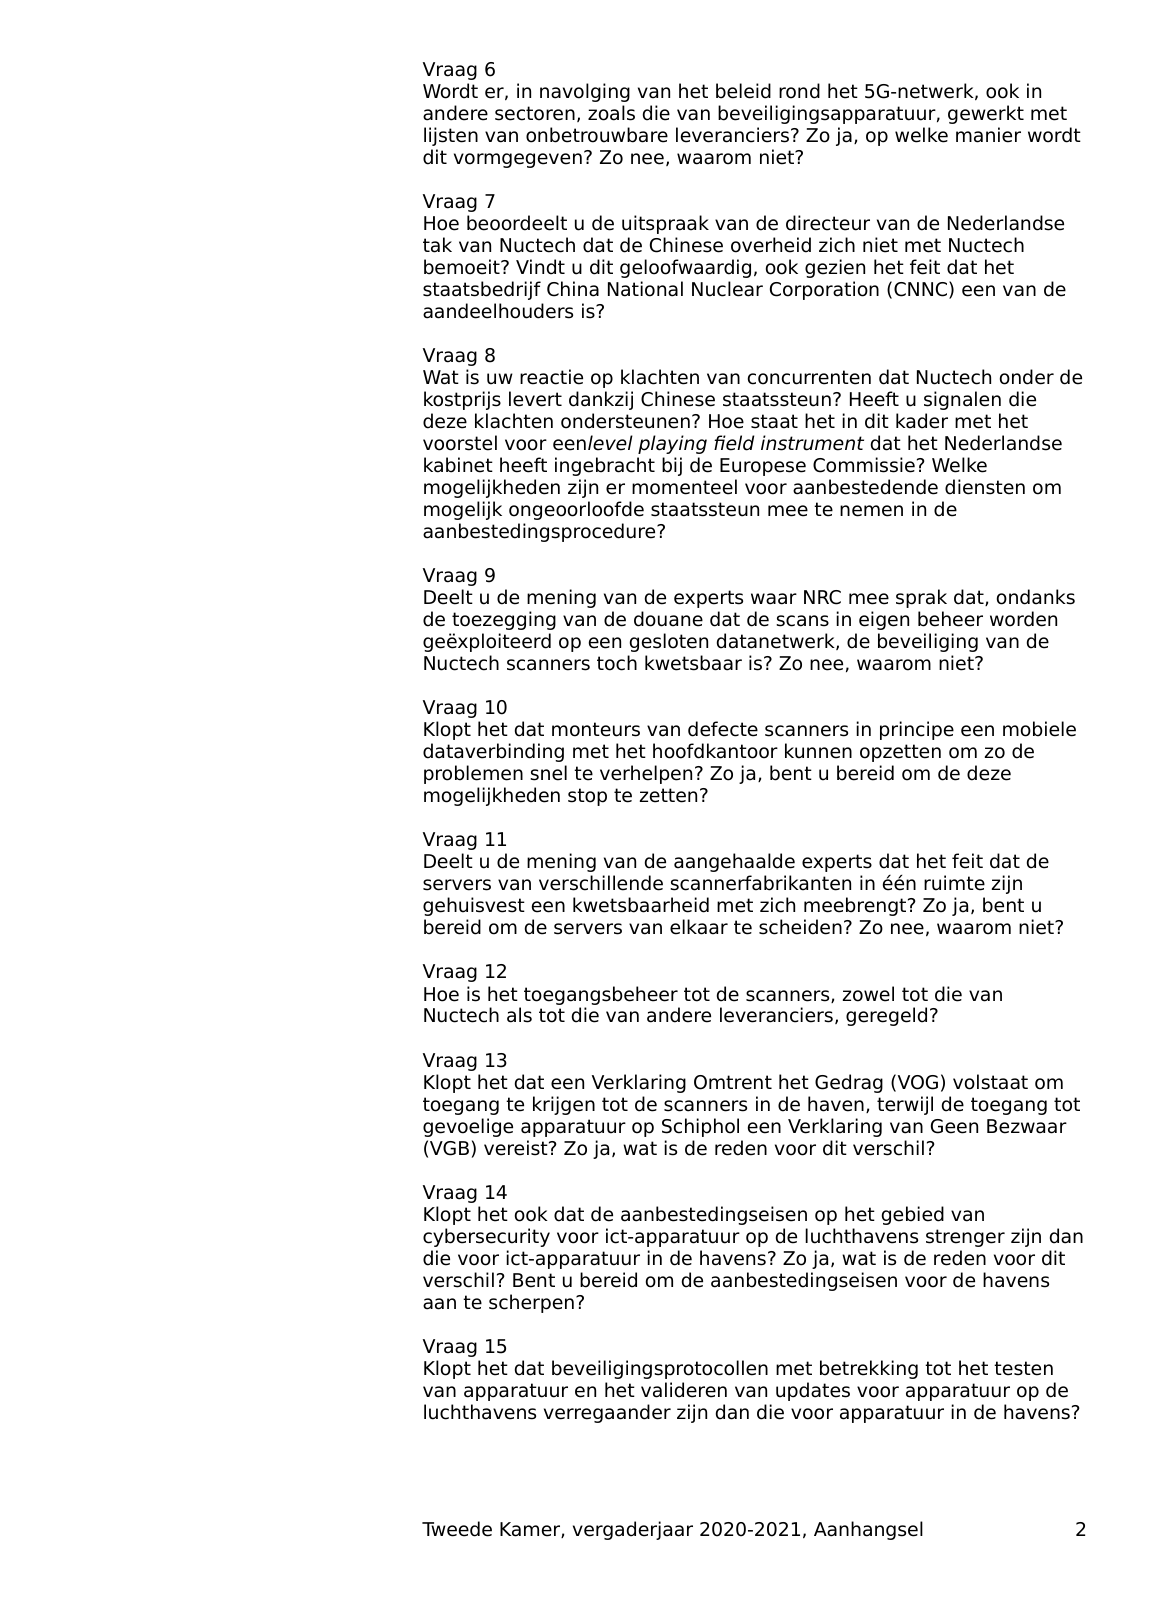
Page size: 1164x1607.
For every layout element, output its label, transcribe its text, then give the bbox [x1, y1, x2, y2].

text Vraag 14 [422, 1182, 1087, 1204]
text Vraag 7 [422, 191, 1087, 213]
text Deelt u de mening van de experts waar NRC mee sprak dat, ondanks de toezegging van de douane dat de scans in eigen beheer worden geëxploiteerd op een gesloten datanetwerk, de beveiliging van de Nuctech scanners toch kwetsbaar is? Zo nee, waarom niet? [422, 587, 1087, 675]
text Wordt er, in navolging van het beleid rond het 5G-netwerk, ook in andere sectoren, zoals die van beveiligingsapparatuur, gewerkt met lijsten van onbetrouwbare leveranciers? Zo ja, op welke manier wordt dit vormgegeven? Zo nee, waarom niet? [422, 81, 1087, 169]
text Vraag 9 [422, 565, 1087, 587]
text Vraag 15 [422, 1336, 1087, 1358]
text Vraag 6 [422, 59, 1087, 81]
text Hoe beoordeelt u de uitspraak van de directeur van de Nederlandse tak van Nuctech dat de Chinese overheid zich niet met Nuctech bemoeit? Vindt u dit geloofwaardig, ook gezien het feit dat het staatsbedrijf China National Nuclear Corporation (CNNC) een van de aandeelhouders is? [422, 213, 1087, 323]
text Klopt het dat een Verklaring Omtrent het Gedrag (VOG) volstaat om toegang te krijgen tot de scanners in de haven, terwijl de toegang tot gevoelige apparatuur op Schiphol een Verklaring van Geen Bezwaar (VGB) vereist? Zo ja, wat is de reden voor dit verschil? [422, 1072, 1087, 1159]
text Vraag 10 [422, 697, 1087, 719]
text Klopt het ook dat de aanbestedingseisen op het gebied van cybersecurity voor ict-apparatuur op de luchthavens strenger zijn dan die voor ict-apparatuur in de havens? Zo ja, wat is de reden voor dit verschil? Bent u bereid om de aanbestedingseisen voor de havens aan te scherpen? [422, 1204, 1087, 1313]
text Vraag 13 [422, 1049, 1087, 1072]
text Hoe is het toegangsbeheer tot de scanners, zowel tot die van Nuctech als tot die van andere leveranciers, geregeld? [422, 983, 1087, 1027]
text Vraag 12 [422, 961, 1087, 983]
text Klopt het dat monteurs van defecte scanners in principe een mobiele dataverbinding met het hoofdkantoor kunnen opzetten om zo de problemen snel te verhelpen? Zo ja, bent u bereid om de deze mogelijkheden stop te zetten? [422, 719, 1087, 807]
text Deelt u de mening van de aangehaalde experts dat het feit dat de servers van verschillende scannerfabrikanten in één ruimte zijn gehuisvest een kwetsbaarheid met zich meebrengt? Zo ja, bent u bereid om de servers van elkaar te scheiden? Zo nee, waarom niet? [422, 851, 1087, 939]
text Vraag 8 [422, 345, 1087, 367]
text Klopt het dat beveiligingsprotocollen met betrekking tot het testen van apparatuur en het valideren van updates voor apparatuur op de luchthavens verregaander zijn dan die voor apparatuur in de havens? [422, 1358, 1087, 1424]
text Vraag 11 [422, 829, 1087, 851]
text Wat is uw reactie op klachten van concurrenten dat Nuctech onder de kostprijs levert dankzij Chinese staatssteun? Heeft u signalen die deze klachten ondersteunen? Hoe staat het in dit kader met het voorstel voor eenlevel playing field instrument dat het Nederlandse kabinet heeft ingebracht bij de Europese Commissie? Welke mogelijkheden zijn er momenteel voor aanbestedende diensten om mogelijk ongeoorloofde staatssteun mee te nemen in de aanbestedingsprocedure? [422, 367, 1087, 543]
